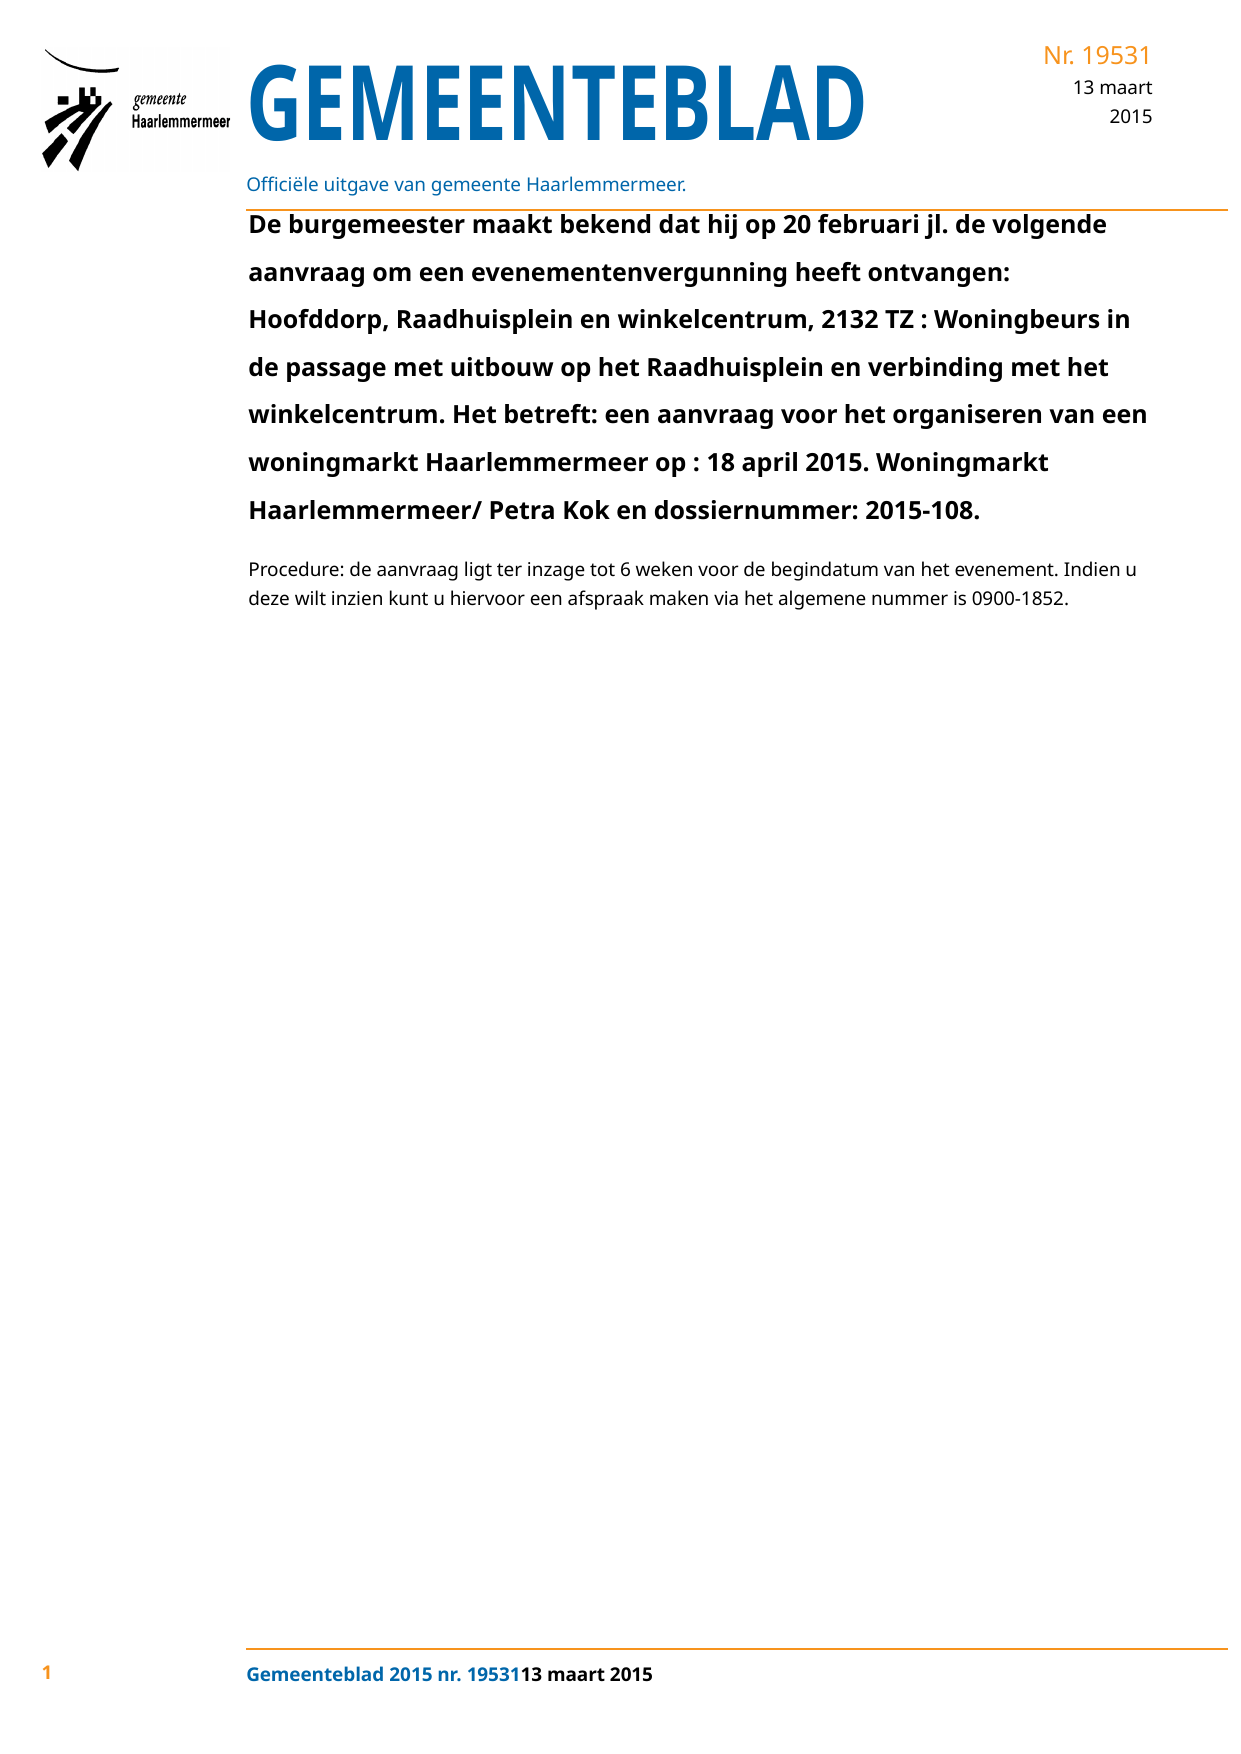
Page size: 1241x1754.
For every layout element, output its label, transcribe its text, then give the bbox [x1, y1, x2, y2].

text Procedure: de aanvraag ligt ter inzage tot 6 weken voor de begindatum van het evenement. Indien u deze wilt inzien kunt u hiervoor een afspraak maken via het algemene nummer is 0900-1852. [248, 556, 1152, 611]
picture [41, 47, 231, 172]
text De burgemeester maakt bekend dat hij op 20 februari jl. de volgende aanvraag om een evenementenvergunning heeft ontvangen: Hoofddorp, Raadhuisplein en winkelcentrum, 2132 TZ : Woningbeurs in de passage met uitbouw op het Raadhuisplein en verbinding met het winkelcentrum. Het betreft: een aanvraag voor het organiseren van een woningmarkt Haarlemmermeer op : 18 april 2015. Woningmarkt Haarlemmermeer/ Petra Kok en dossiernummer: 2015-108. [248, 211, 1152, 526]
